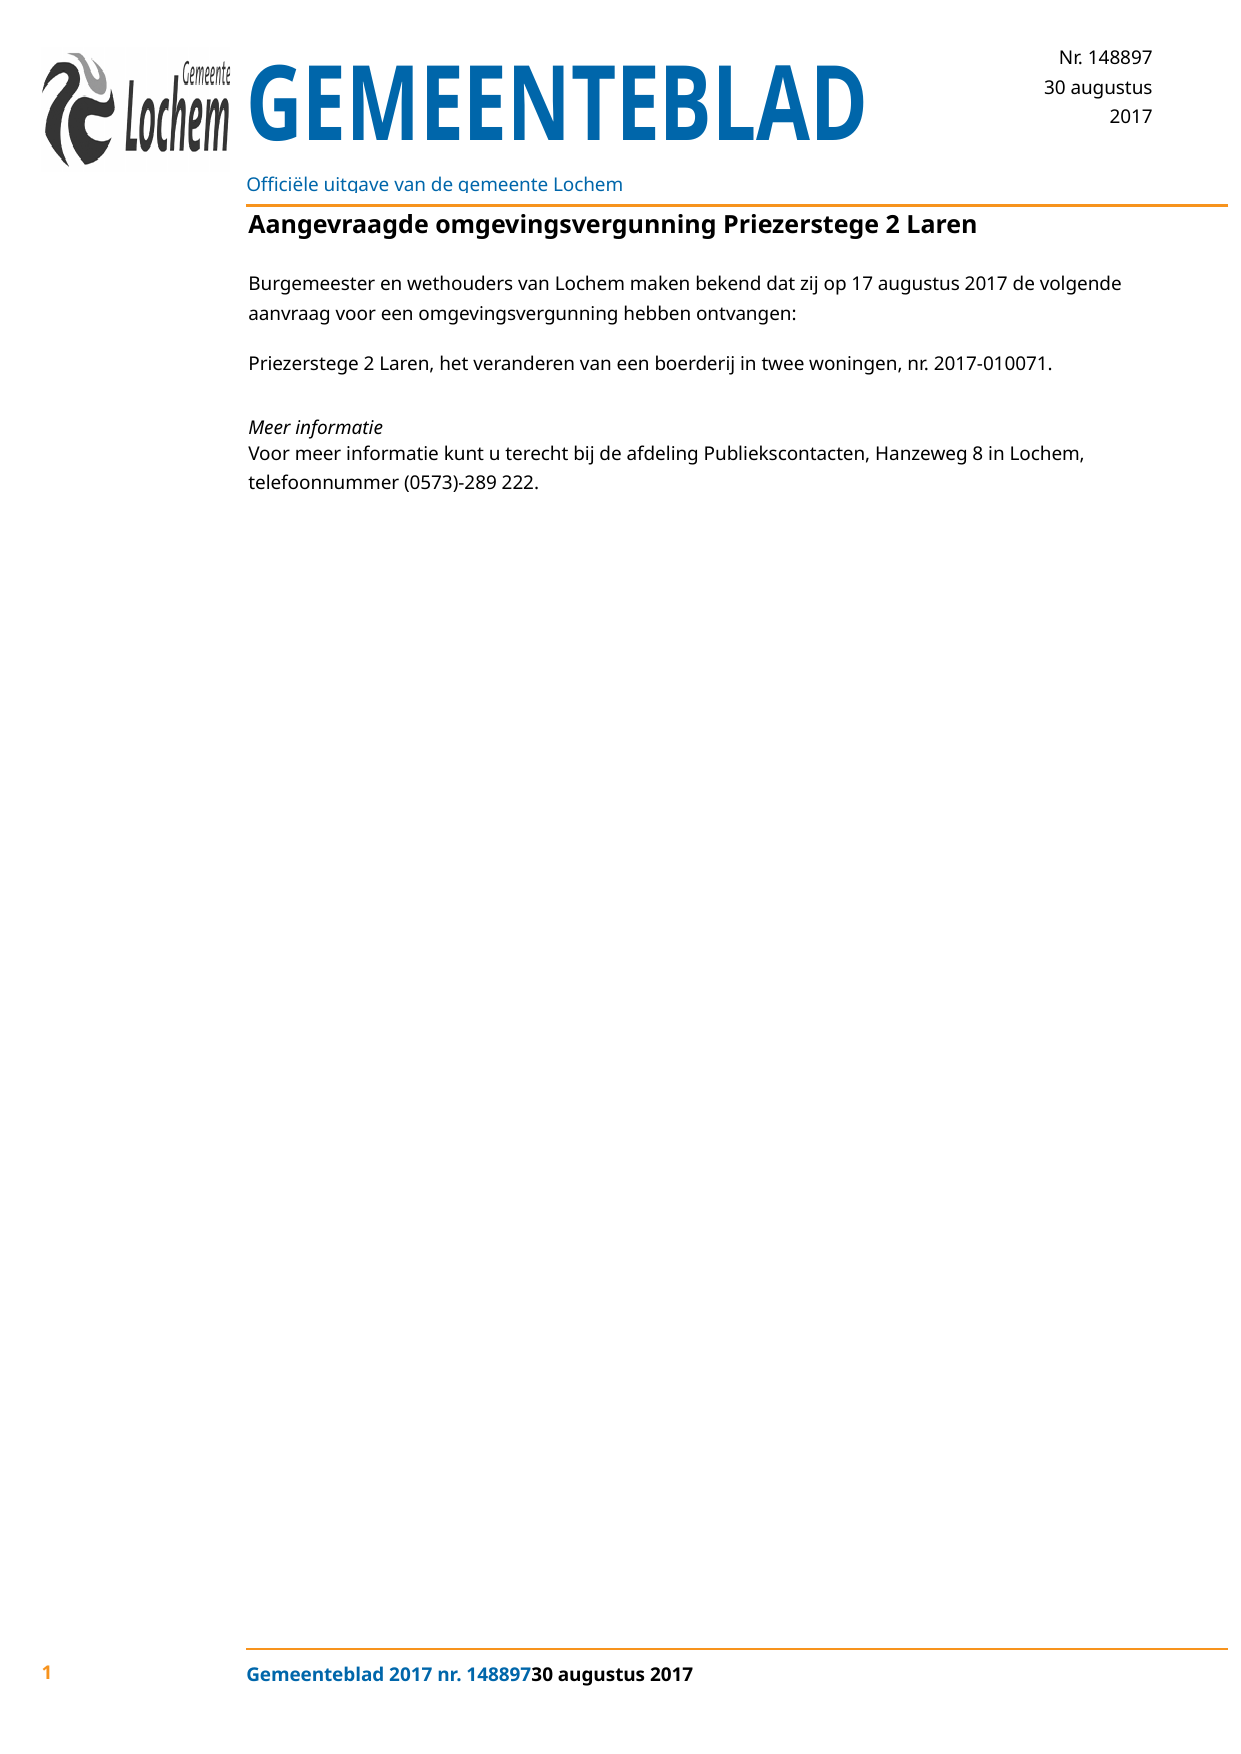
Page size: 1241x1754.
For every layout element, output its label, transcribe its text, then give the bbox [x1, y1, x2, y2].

text Burgemeester en wethouders van Lochem maken bekend dat zij op 17 augustus 2017 de volgende aanvraag voor een omgevingsvergunning hebben ontvangen: [248, 270, 1152, 326]
picture [41, 47, 231, 172]
text Voor meer informatie kunt u terecht bij de afdeling Publiekscontacten, Hanzeweg 8 in Lochem, telefoonnummer (0573)-289 222. [248, 440, 1152, 495]
text Aangevraagde omgevingsvergunning Priezerstege 2 Laren [248, 207, 1152, 241]
text Meer informatie [248, 414, 1152, 440]
text Priezerstege 2 Laren, het veranderen van een boerderij in twee woningen, nr. 2017-010071. [248, 350, 1152, 376]
